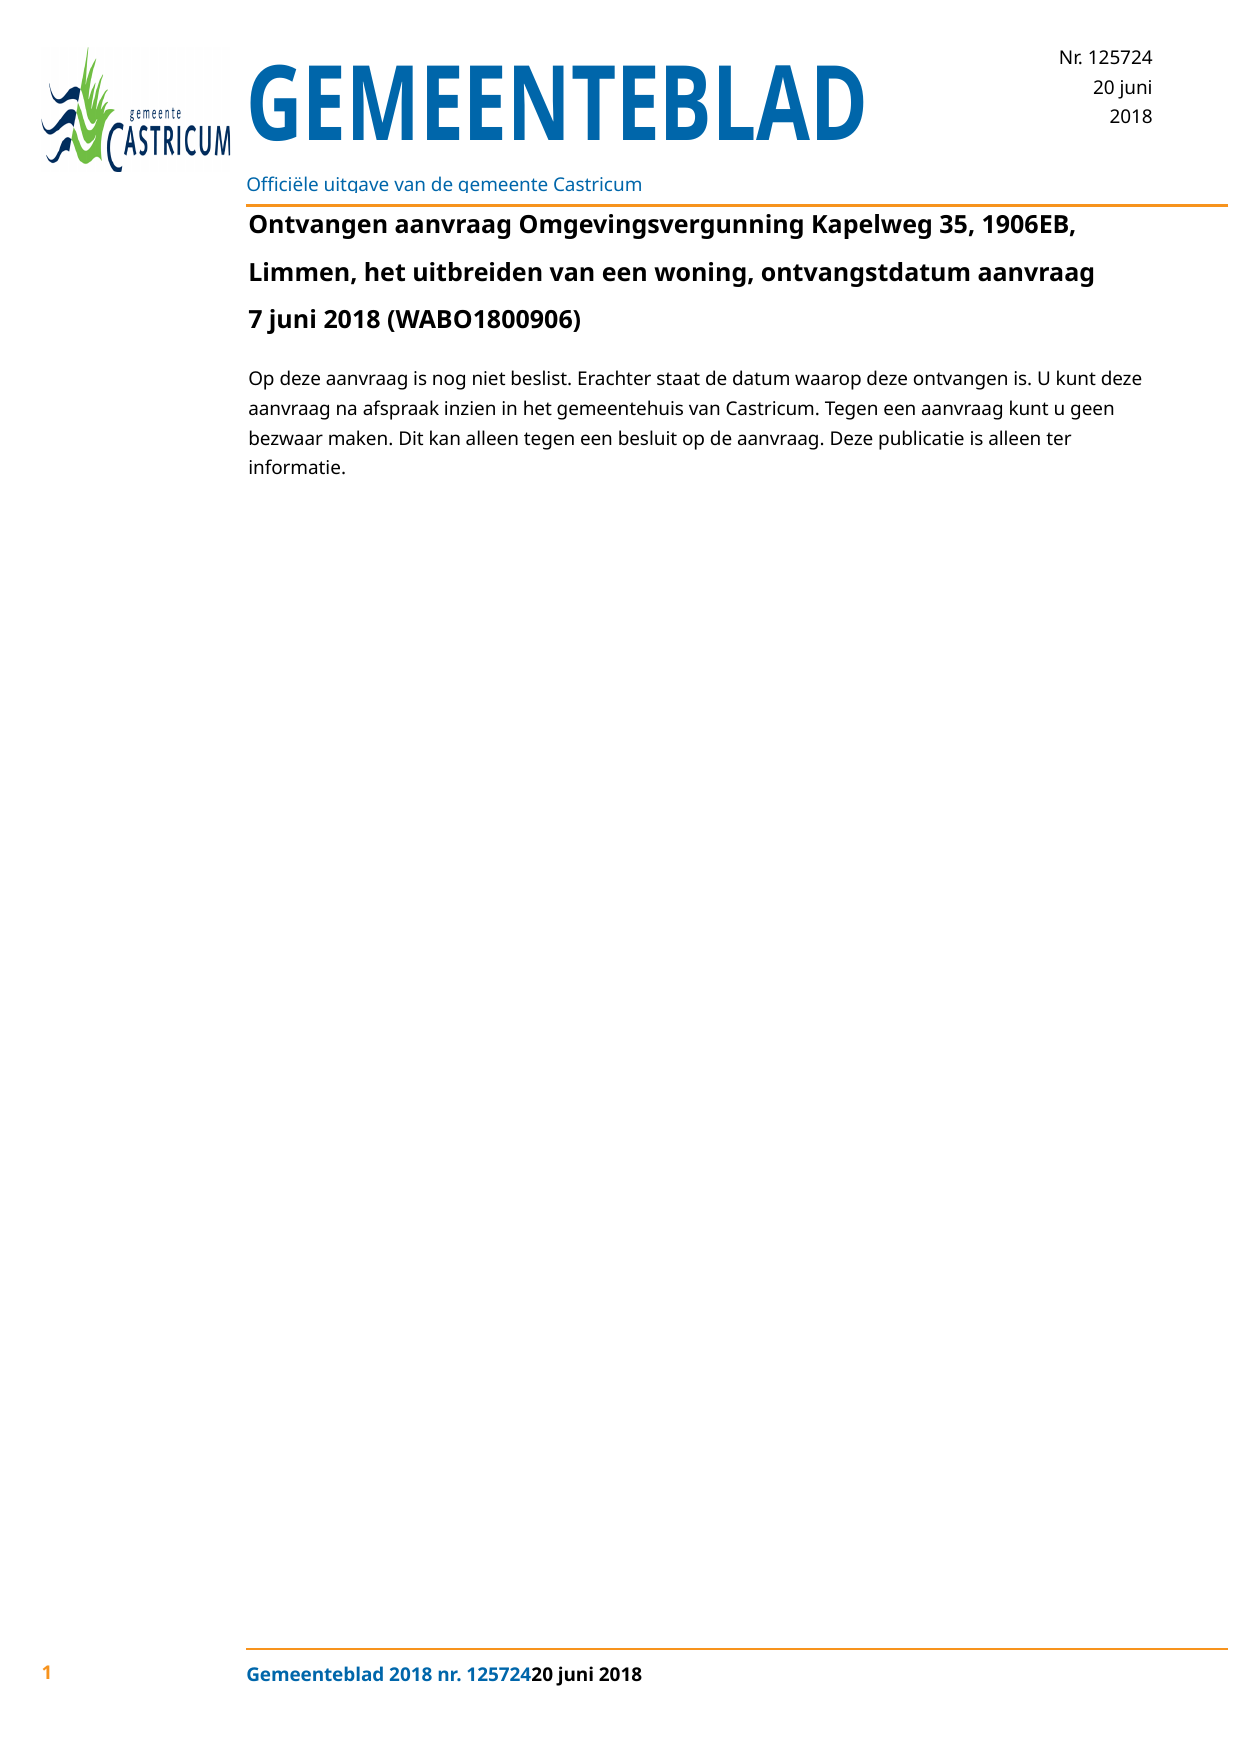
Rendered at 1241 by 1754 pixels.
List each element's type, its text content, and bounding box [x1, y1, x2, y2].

text Ontvangen aanvraag Omgevingsvergunning Kapelweg 35, 1906EB, Limmen, het uitbreiden van een woning, ontvangstdatum aanvraag 7 juni 2018 (WABO1800906) [248, 207, 1152, 336]
picture [41, 47, 231, 172]
text Op deze aanvraag is nog niet beslist. Erachter staat de datum waarop deze ontvangen is. U kunt deze aanvraag na afspraak inzien in het gemeentehuis van Castricum. Tegen een aanvraag kunt u geen bezwaar maken. Dit kan alleen tegen een besluit op de aanvraag. Deze publicatie is alleen ter informatie. [248, 366, 1152, 480]
